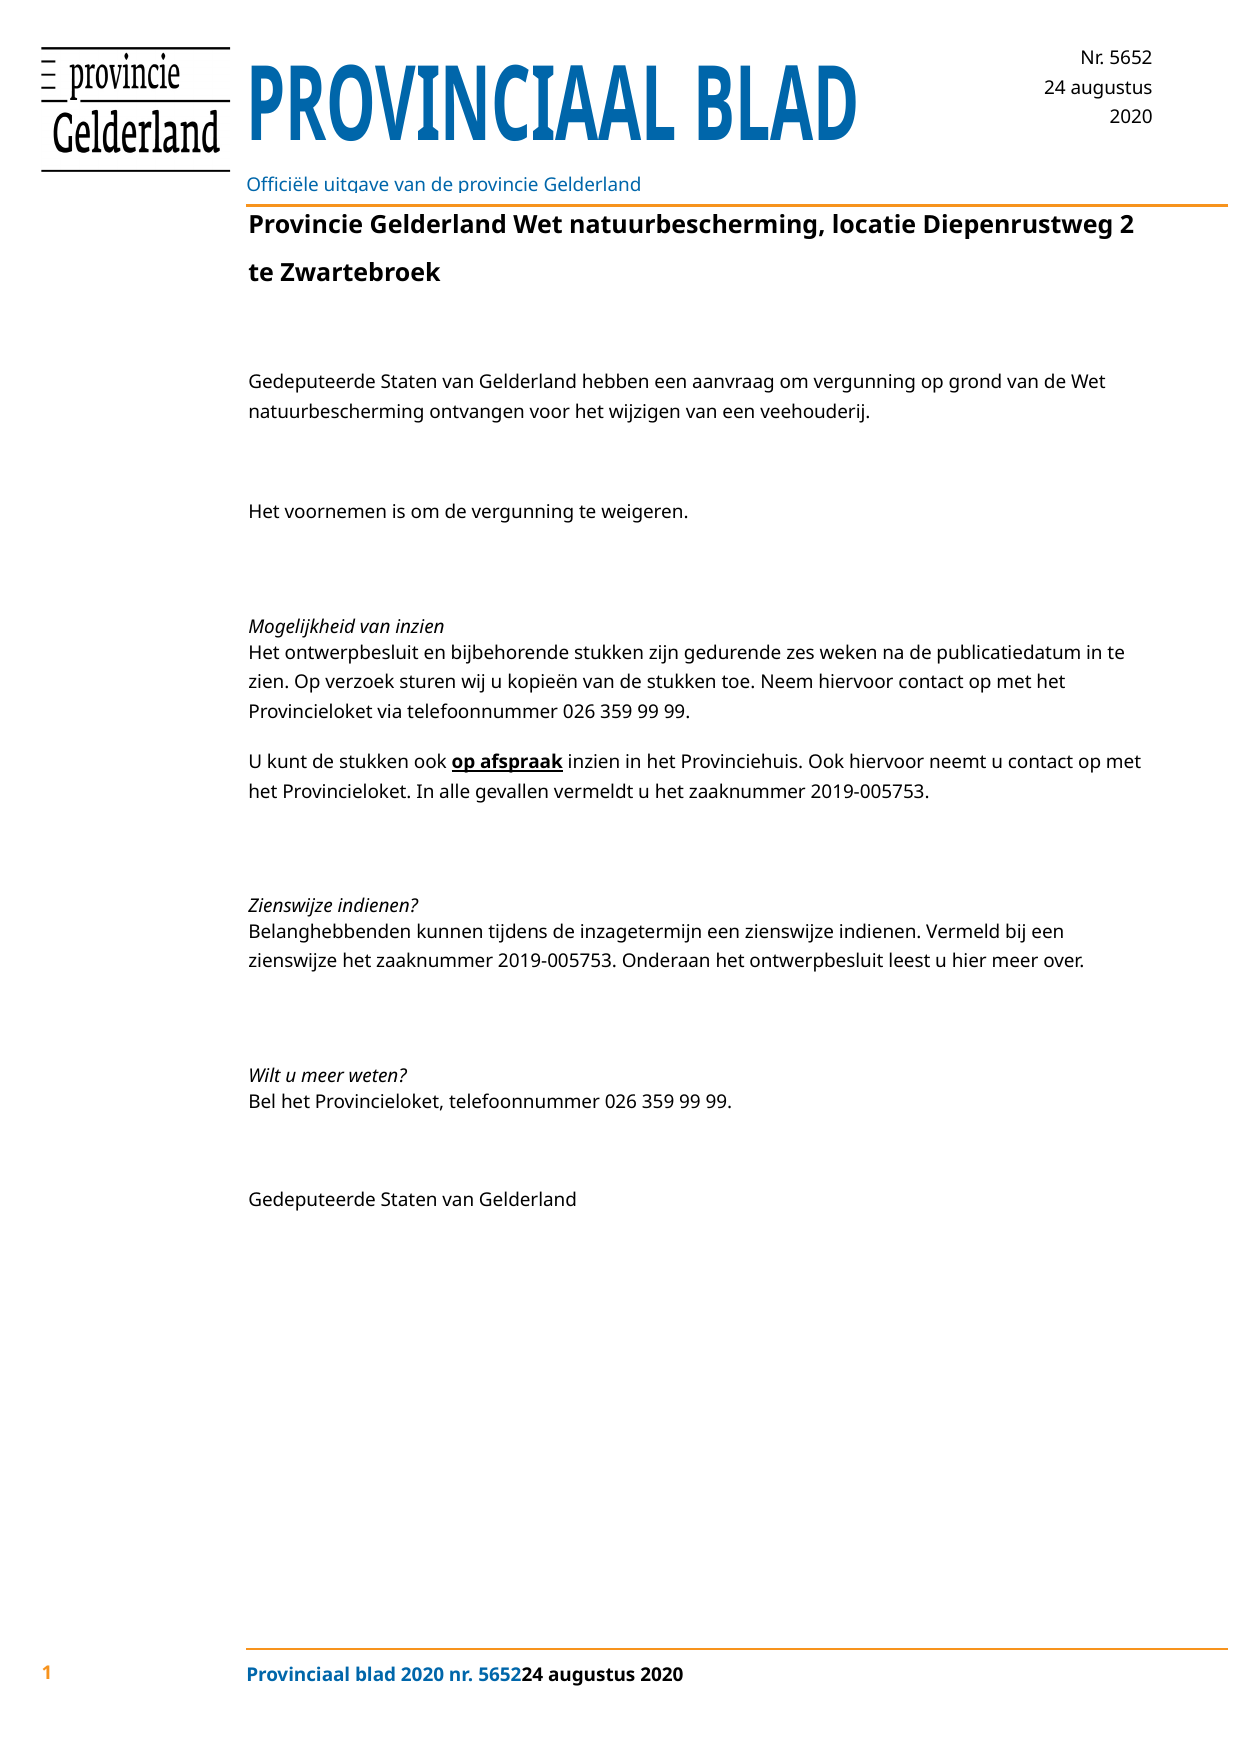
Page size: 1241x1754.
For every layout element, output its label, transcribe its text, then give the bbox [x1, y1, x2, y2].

text Bel het Provincieloket, telefoonnummer 026 359 99 99. [248, 1088, 1152, 1113]
text Het voornemen is om de vergunning te weigeren. [248, 499, 1152, 524]
text Zienswijze indienen? [248, 892, 1152, 918]
text Het ontwerpbesluit en bijbehorende stukken zijn gedurende zes weken na de publicatiedatum in te zien. Op verzoek sturen wij u kopieën van de stukken toe. Neem hiervoor contact op met het Provincieloket via telefoonnummer 026 359 99 99. [248, 639, 1152, 724]
text Gedeputeerde Staten van Gelderland [248, 1186, 1152, 1212]
text Gedeputeerde Staten van Gelderland hebben een aanvraag om vergunning op grond van de Wet natuurbescherming ontvangen voor het wijzigen van een veehouderij. [248, 368, 1152, 424]
text U kunt de stukken ook op afspraak inzien in het Provinciehuis. Ook hiervoor neemt u contact op met het Provincieloket. In alle gevallen vermeldt u het zaaknummer 2019-005753. [248, 748, 1152, 804]
picture [41, 47, 231, 172]
text Mogelijkheid van inzien [248, 613, 1152, 639]
text Wilt u meer weten? [248, 1062, 1152, 1088]
text Provincie Gelderland Wet natuurbescherming, locatie Diepenrustweg 2 te Zwartebroek [248, 207, 1152, 288]
text Belanghebbenden kunnen tijdens de inzagetermijn een zienswijze indienen. Vermeld bij een zienswijze het zaaknummer 2019-005753. Onderaan het ontwerpbesluit leest u hier meer over. [248, 918, 1152, 973]
